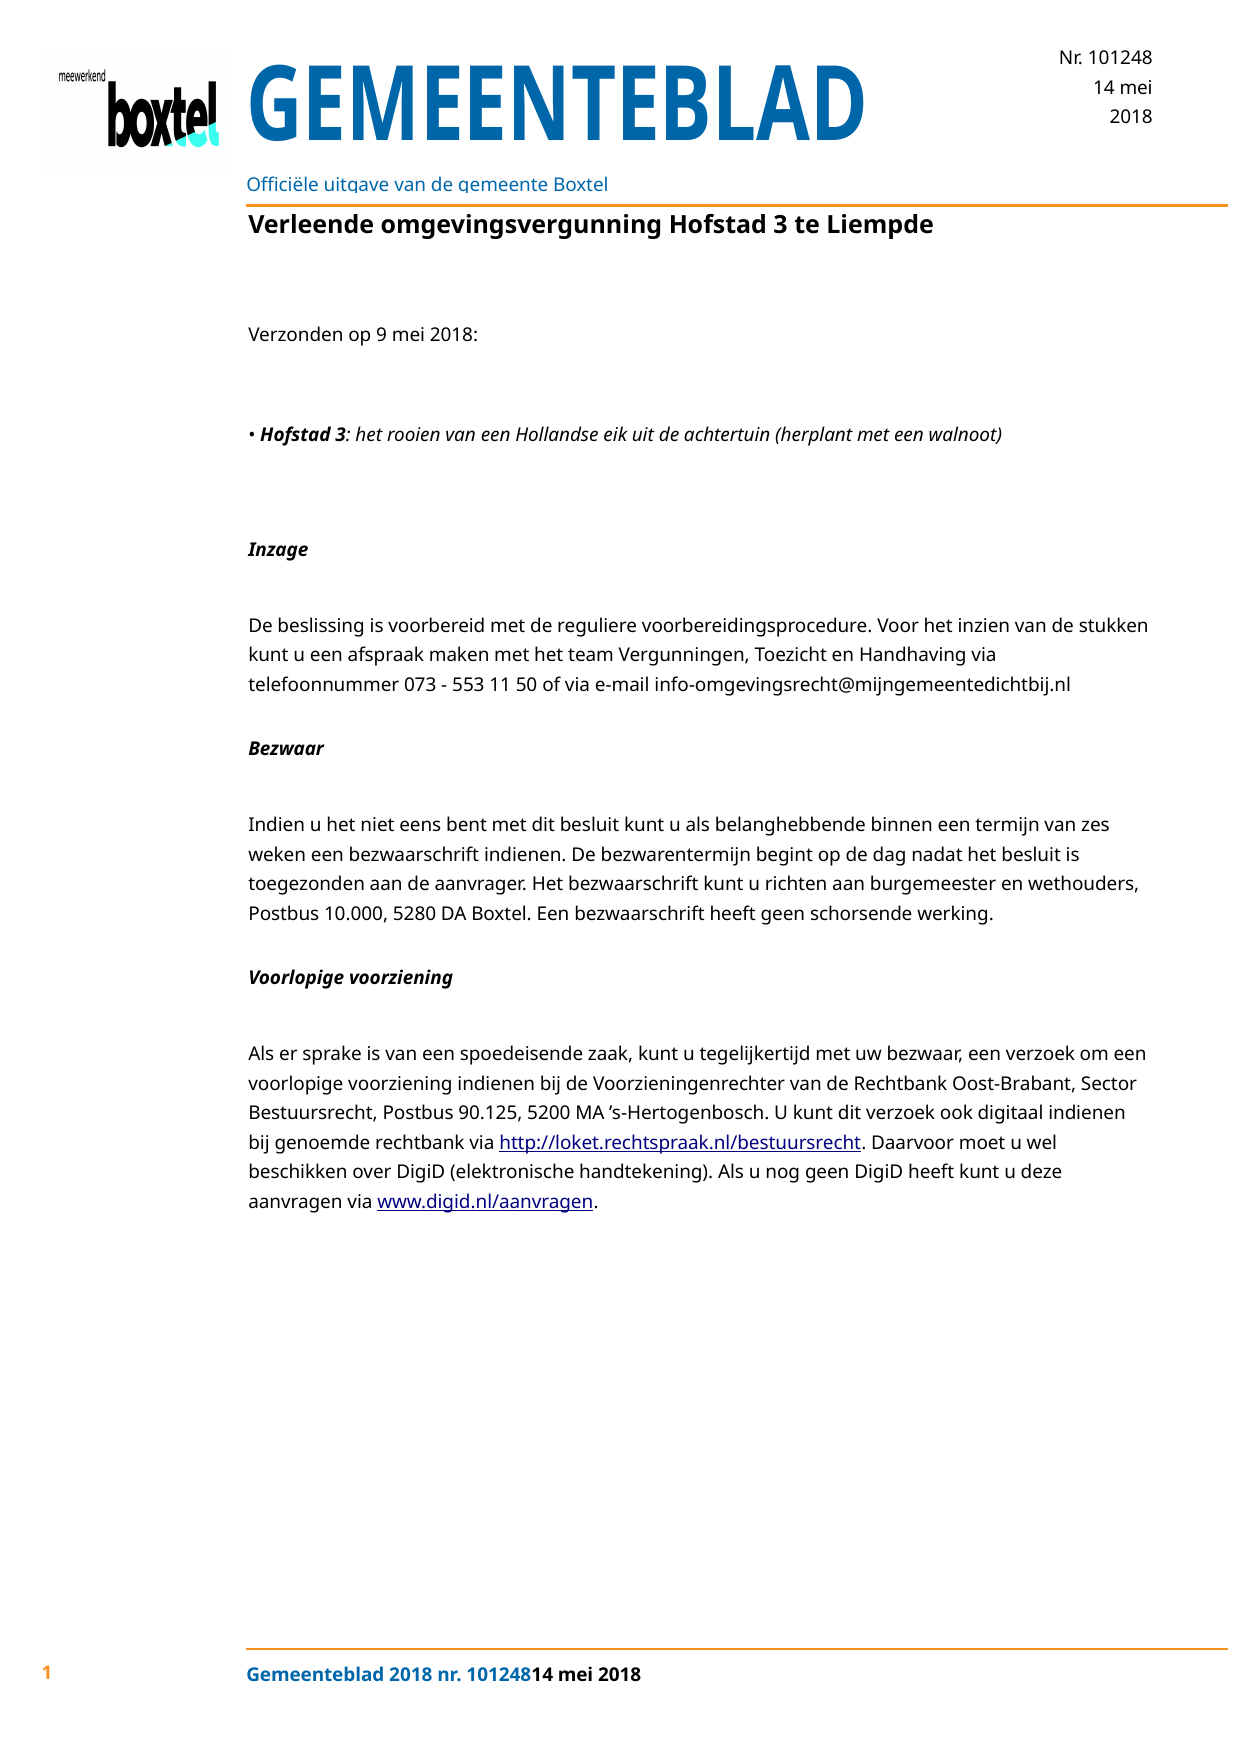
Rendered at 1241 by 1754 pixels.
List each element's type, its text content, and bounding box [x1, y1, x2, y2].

text • Hofstad 3: het rooien van een Hollandse eik uit de achtertuin (herplant met een walnoot) [248, 422, 1152, 447]
text Inzage [248, 536, 1152, 562]
text Als er sprake is van een spoedeisende zaak, kunt u tegelijkertijd met uw bezwaar, een verzoek om een voorlopige voorziening indienen bij de Voorzieningenrechter van de Rechtbank Oost-Brabant, Sector Bestuursrecht, Postbus 90.125, 5200 MA ’s-Hertogenbosch. U kunt dit verzoek ook digitaal indienen bij genoemde rechtbank via http://loket.rechtspraak.nl/bestuursrecht. Daarvoor moet u wel beschikken over DigiD (elektronische handtekening). Als u nog geen DigiD heeft kunt u deze aanvragen via www.digid.nl/aanvragen. [248, 1040, 1152, 1214]
text Voorlopige voorziening [248, 964, 1152, 990]
text De beslissing is voorbereid met de reguliere voorbereidingsprocedure. Voor het inzien van de stukken kunt u een afspraak maken met het team Vergunningen, Toezicht en Handhaving via telefoonnummer 073 - 553 11 50 of via e-mail info-omgevingsrecht@mijngemeentedichtbij.nl [248, 612, 1152, 697]
picture [41, 47, 231, 172]
text Bezwaar [248, 735, 1152, 761]
text Verzonden op 9 mei 2018: [248, 321, 1152, 346]
text Verleende omgevingsvergunning Hofstad 3 te Liempde [248, 207, 1152, 241]
text Indien u het niet eens bent met dit besluit kunt u als belanghebbende binnen een termijn van zes weken een bezwaarschrift indienen. De bezwarentermijn begint op de dag nadat het besluit is toegezonden aan de aanvrager. Het bezwaarschrift kunt u richten aan burgemeester en wethouders, Postbus 10.000, 5280 DA Boxtel. Een bezwaarschrift heeft geen schorsende werking. [248, 811, 1152, 926]
